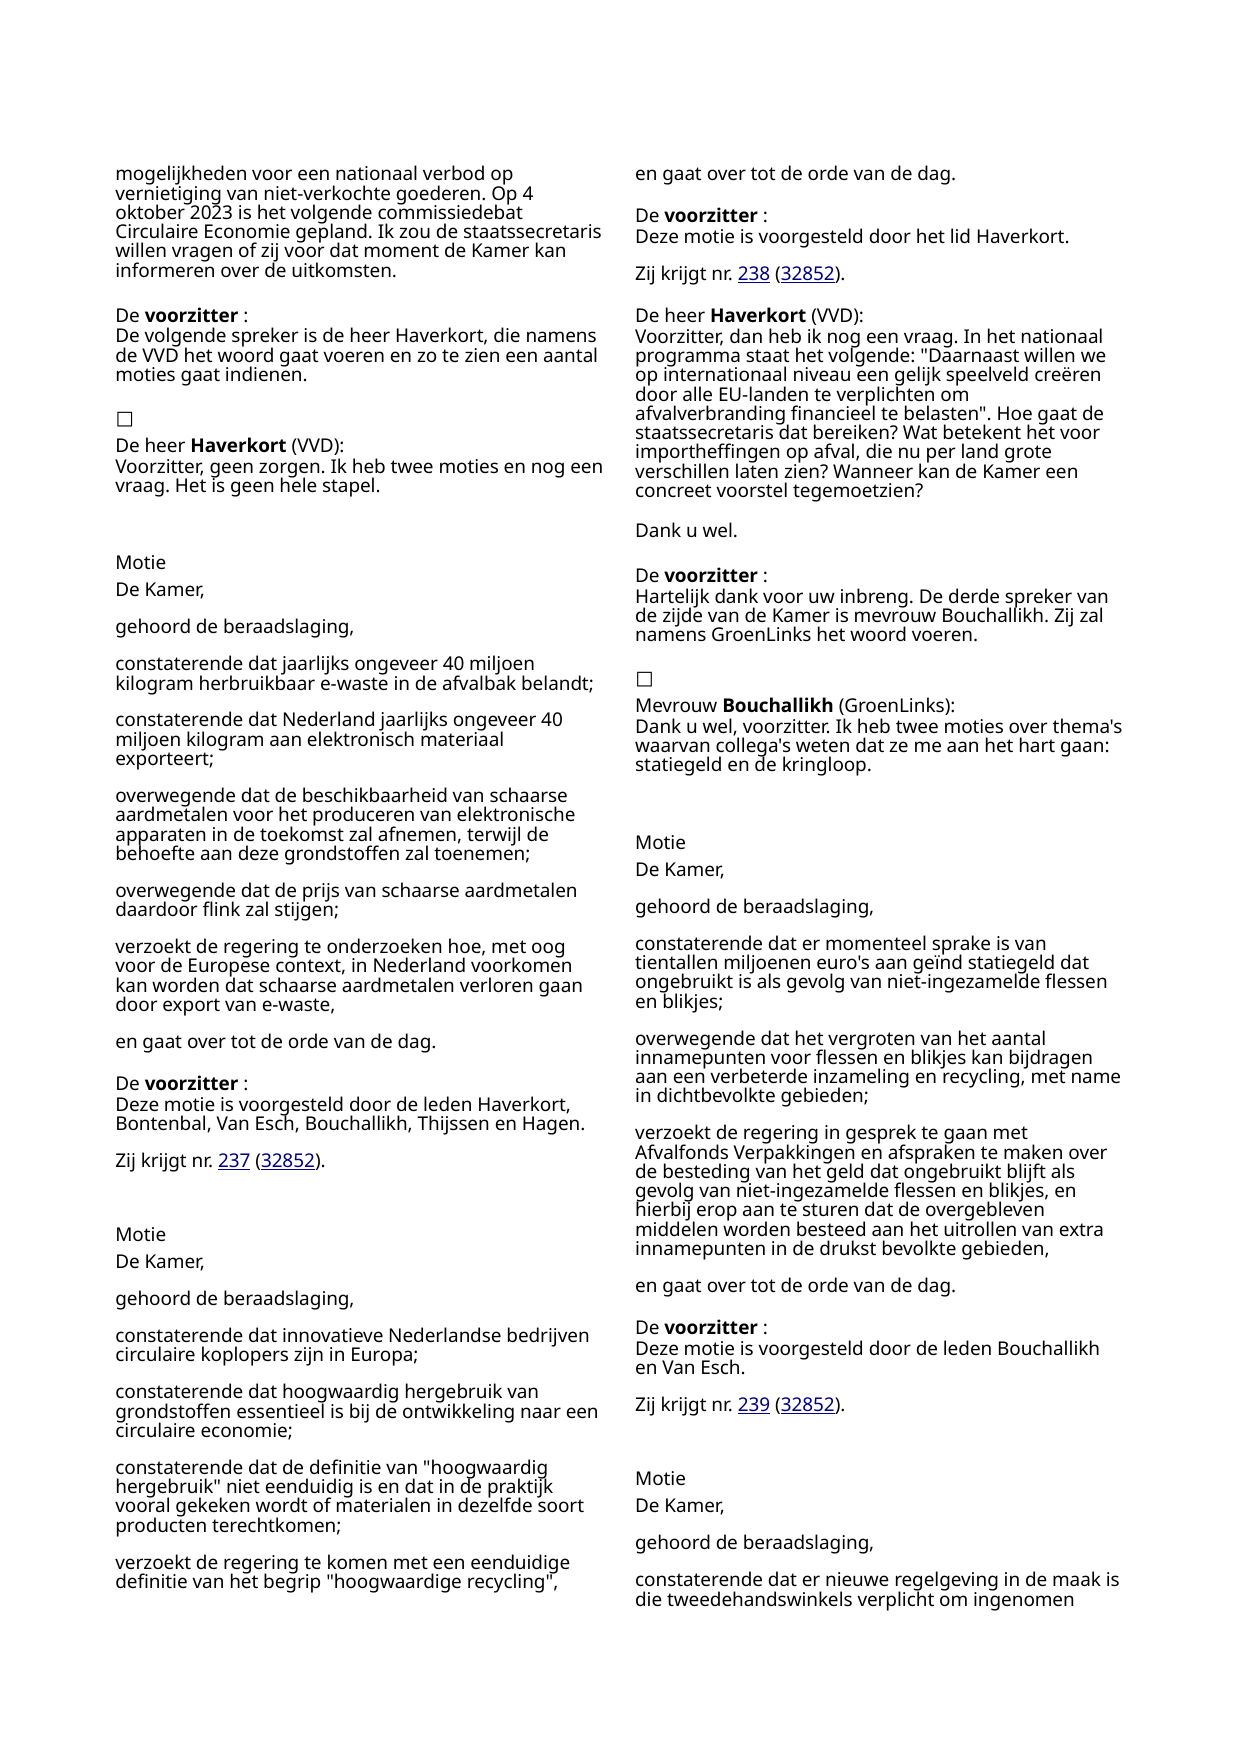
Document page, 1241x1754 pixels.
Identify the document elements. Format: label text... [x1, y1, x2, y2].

text ⬜ [115, 406, 605, 432]
text constaterende dat de definitie van "hoogwaardig hergebruik" niet eenduidig is en dat in de praktijk vooral gekeken wordt of materialen in dezelfde soort producten terechtkomen; [115, 1459, 605, 1536]
text De voorzitter : [115, 302, 605, 327]
text De Kamer, [115, 581, 605, 601]
text en gaat over tot de orde van de dag. [635, 165, 1125, 184]
text verzoekt de regering in gesprek te gaan met Afvalfonds Verpakkingen en afspraken te maken over de besteding van het geld dat ongebruikt blijft als gevolg van niet-ingezamelde flessen en blikjes, en hierbij erop aan te sturen dat de overgebleven middelen worden besteed aan het uitrollen van extra innamepunten in de drukst bevolkte gebieden, [635, 1124, 1125, 1259]
text overwegende dat het vergroten van het aantal innamepunten voor flessen en blikjes kan bijdragen aan een verbeterde inzameling en recycling, met name in dichtbevolkte gebieden; [635, 1029, 1125, 1107]
text overwegende dat de prijs van schaarse aardmetalen daardoor flink zal stijgen; [115, 882, 605, 920]
text Zij krijgt nr. 239 (32852). [635, 1396, 1125, 1415]
text De voorzitter : [635, 562, 1125, 588]
text De heer Haverkort (VVD): [115, 432, 605, 458]
text overwegende dat de beschikbaarheid van schaarse aardmetalen voor het produceren van elektronische apparaten in de toekomst zal afnemen, terwijl de behoefte aan deze grondstoffen zal toenemen; [115, 787, 605, 864]
text De voorzitter : [115, 1070, 605, 1096]
text gehoord de beraadslaging, [635, 898, 1125, 917]
text Motie [635, 1466, 1125, 1491]
text De Kamer, [635, 861, 1125, 880]
text De volgende spreker is de heer Haverkort, die namens de VVD het woord gaat voeren en zo te zien een aantal moties gaat indienen. [115, 327, 605, 385]
text Hartelijk dank voor uw inbreng. De derde spreker van de zijde van de Kamer is mevrouw Bouchallikh. Zij zal namens GroenLinks het woord voeren. [635, 588, 1125, 646]
text verzoekt de regering te onderzoeken hoe, met oog voor de Europese context, in Nederland voorkomen kan worden dat schaarse aardmetalen verloren gaan door export van e-waste, [115, 938, 605, 1015]
text Deze motie is voorgesteld door de leden Bouchallikh en Van Esch. [635, 1340, 1125, 1378]
text De voorzitter : [635, 1314, 1125, 1340]
text De Kamer, [115, 1253, 605, 1272]
text constaterende dat hoogwaardig hergebruik van grondstoffen essentieel is bij de ontwikkeling naar een circulaire economie; [115, 1383, 605, 1441]
text gehoord de beraadslaging, [635, 1534, 1125, 1553]
text constaterende dat er momenteel sprake is van tientallen miljoenen euro's aan geïnd statiegeld dat ongebruikt is als gevolg van niet-ingezamelde flessen en blikjes; [635, 935, 1125, 1012]
text en gaat over tot de orde van de dag. [635, 1277, 1125, 1296]
text Zij krijgt nr. 238 (32852). [635, 265, 1125, 284]
text Motie [635, 829, 1125, 855]
text constaterende dat Nederland jaarlijks ongeveer 40 miljoen kilogram aan elektronisch materiaal exporteert; [115, 711, 605, 769]
text Zij krijgt nr. 237 (32852). [115, 1152, 605, 1171]
text Mevrouw Bouchallikh (GroenLinks): [635, 692, 1125, 718]
text ⬜ [635, 666, 1125, 692]
text Voorzitter, dan heb ik nog een vraag. In het nationaal programma staat het volgende: "Daarnaast willen we op internationaal niveau een gelijk speelveld creëren door alle EU-landen te verplichten om afvalverbranding financieel te belasten". Hoe gaat de staatssecretaris dat bereiken? Wat betekent het voor importheffingen op afval, die nu per land grote verschillen laten zien? Wanneer kan de Kamer een concreet voorstel tegemoetzien? [635, 328, 1125, 501]
text verzoekt de regering te komen met een eenduidige definitie van het begrip "hoogwaardige recycling", [115, 1554, 605, 1592]
text Motie [115, 549, 605, 575]
text Dank u wel, voorzitter. Ik heb twee moties over thema's waarvan collega's weten dat ze me aan het hart gaan: statiegeld en de kringloop. [635, 718, 1125, 776]
text De heer Haverkort (VVD): [635, 302, 1125, 328]
text mogelijkheden voor een nationaal verbod op vernietiging van niet-verkochte goederen. Op 4 oktober 2023 is het volgende commissiedebat Circulaire Economie gepland. Ik zou de staatssecretaris willen vragen of zij voor dat moment de Kamer kan informeren over de uitkomsten. [115, 165, 605, 281]
text en gaat over tot de orde van de dag. [115, 1033, 605, 1052]
text gehoord de beraadslaging, [115, 618, 605, 637]
text constaterende dat jaarlijks ongeveer 40 miljoen kilogram herbruikbaar e-waste in de afvalbak belandt; [115, 655, 605, 694]
text Voorzitter, geen zorgen. Ik heb twee moties en nog een vraag. Het is geen hele stapel. [115, 458, 605, 496]
text constaterende dat er nieuwe regelgeving in de maak is die tweedehandswinkels verplicht om ingenomen [635, 1571, 1125, 1610]
text Deze motie is voorgesteld door het lid Haverkort. [635, 228, 1125, 247]
text gehoord de beraadslaging, [115, 1290, 605, 1309]
text Dank u wel. [635, 522, 1125, 541]
text constaterende dat innovatieve Nederlandse bedrijven circulaire koplopers zijn in Europa; [115, 1327, 605, 1366]
text De Kamer, [635, 1497, 1125, 1517]
text De voorzitter : [635, 202, 1125, 228]
text Deze motie is voorgesteld door de leden Haverkort, Bontenbal, Van Esch, Bouchallikh, Thijssen en Hagen. [115, 1096, 605, 1134]
text Motie [115, 1221, 605, 1247]
